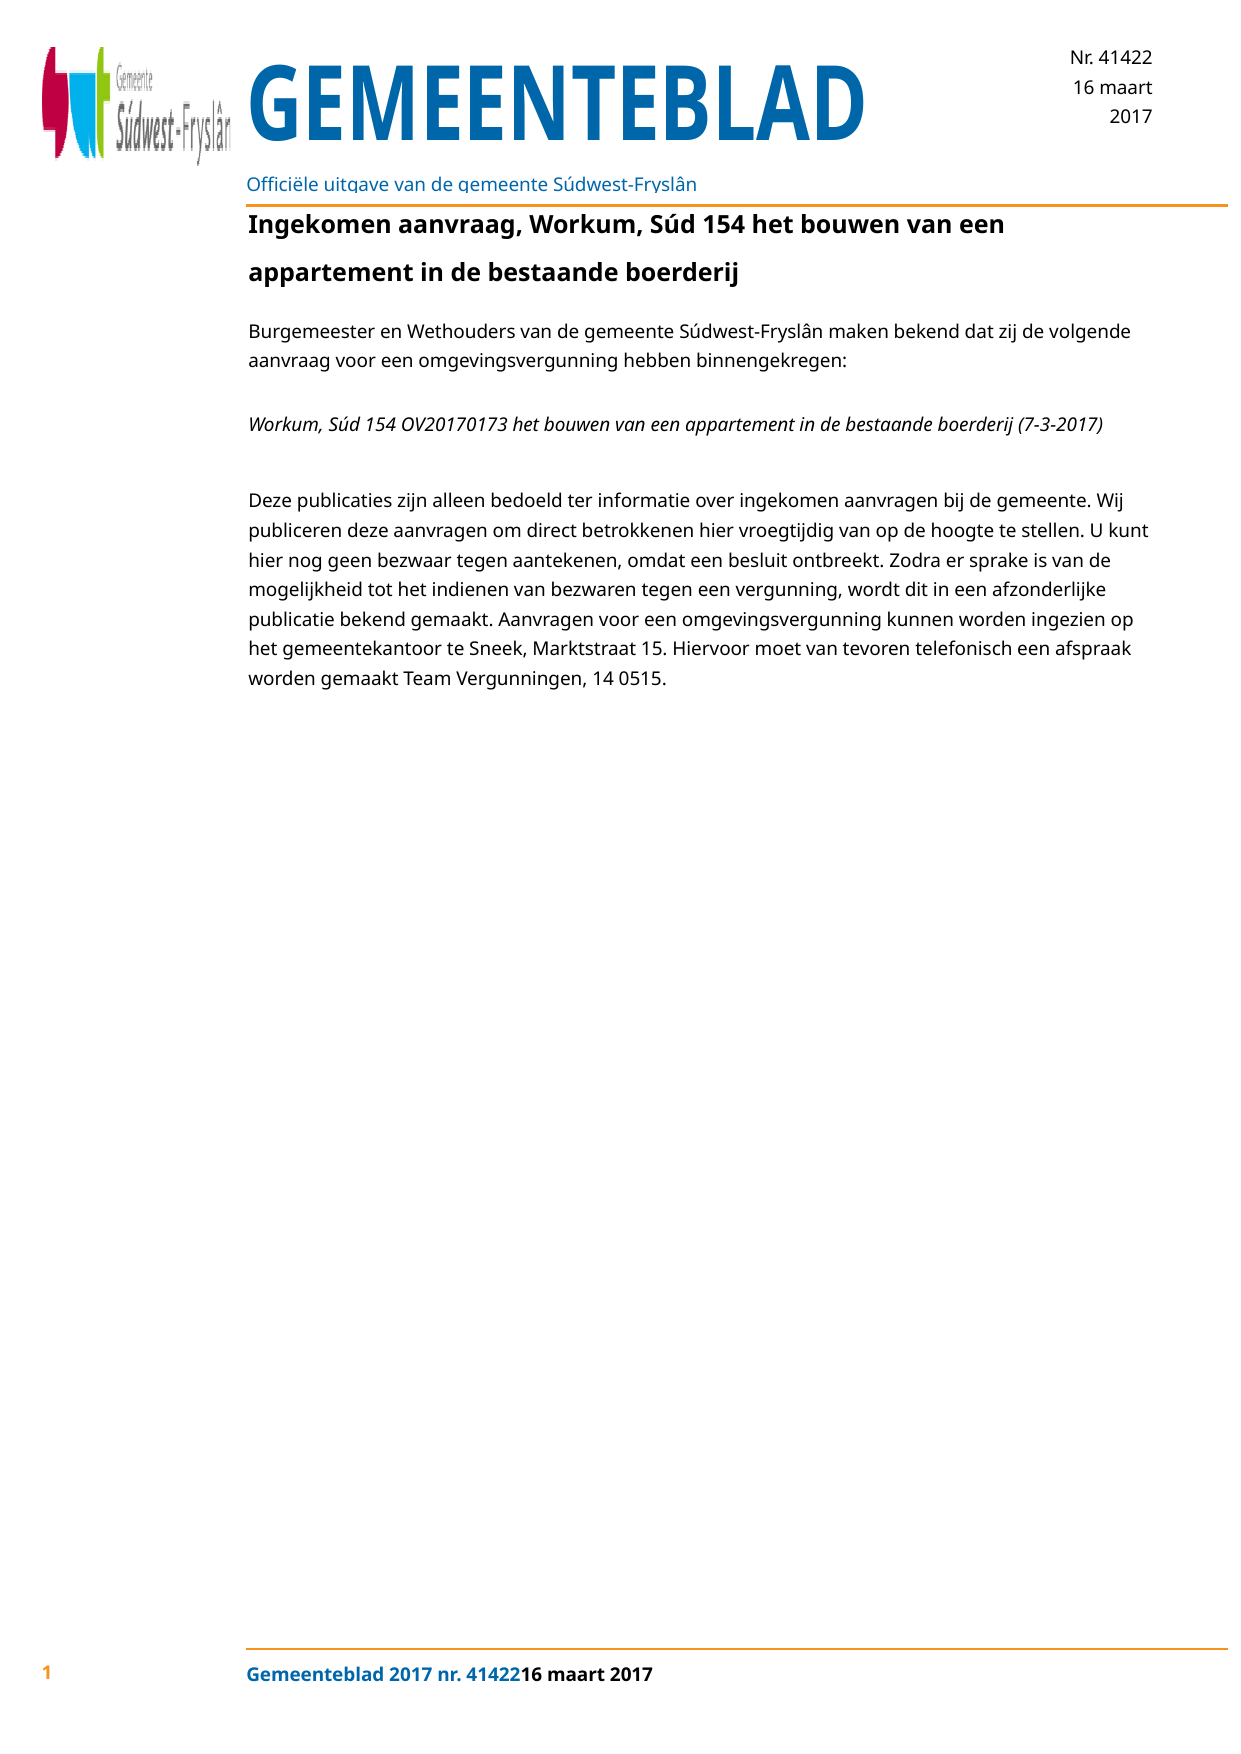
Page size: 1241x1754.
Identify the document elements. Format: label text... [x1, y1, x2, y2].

text Ingekomen aanvraag, Workum, Súd 154 het bouwen van een appartement in de bestaande boerderij [248, 207, 1152, 288]
text Workum, Súd 154 OV20170173 het bouwen van een appartement in de bestaande boerderij (7-3-2017) [248, 411, 1152, 437]
text Burgemeester en Wethouders van de gemeente Súdwest-Fryslân maken bekend dat zij de volgende aanvraag voor een omgevingsvergunning hebben binnengekregen: [248, 318, 1152, 373]
picture [41, 47, 231, 172]
text Deze publicaties zijn alleen bedoeld ter informatie over ingekomen aanvragen bij de gemeente. Wij publiceren deze aanvragen om direct betrokkenen hier vroegtijdig van op de hoogte te stellen. U kunt hier nog geen bezwaar tegen aantekenen, omdat een besluit ontbreekt. Zodra er sprake is van de mogelijkheid tot het indienen van bezwaren tegen een vergunning, wordt dit in een afzonderlijke publicatie bekend gemaakt. Aanvragen voor een omgevingsvergunning kunnen worden ingezien op het gemeentekantoor te Sneek, Marktstraat 15. Hiervoor moet van tevoren telefonisch een afspraak worden gemaakt Team Vergunningen, 14 0515. [248, 488, 1152, 691]
